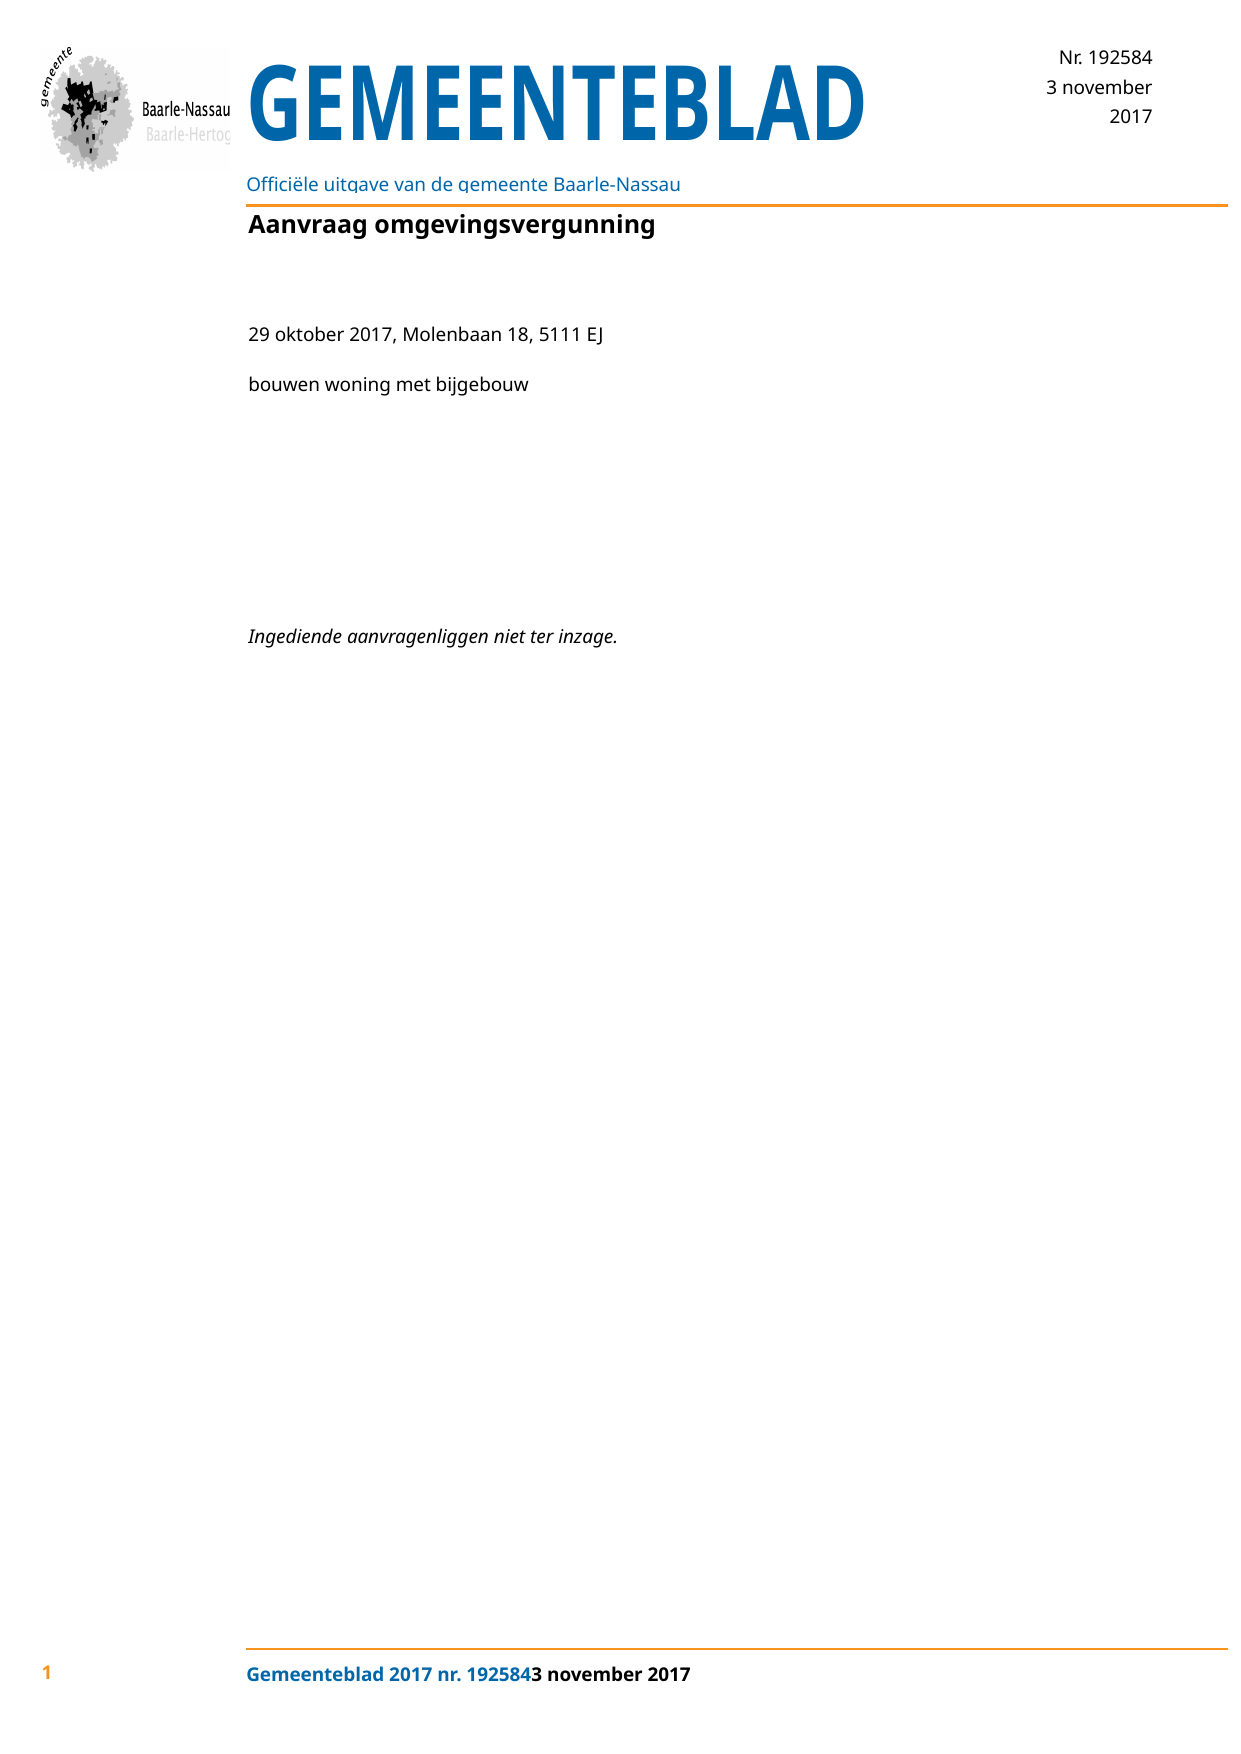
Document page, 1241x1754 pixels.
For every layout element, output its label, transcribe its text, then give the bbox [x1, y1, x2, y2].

text 29 oktober 2017, Molenbaan 18, 5111 EJ [248, 321, 1152, 346]
picture [41, 47, 231, 172]
text Aanvraag omgevingsvergunning [248, 207, 1152, 241]
text Ingediende aanvragenliggen niet ter inzage. [248, 623, 1152, 649]
text bouwen woning met bijgebouw [248, 371, 1152, 397]
